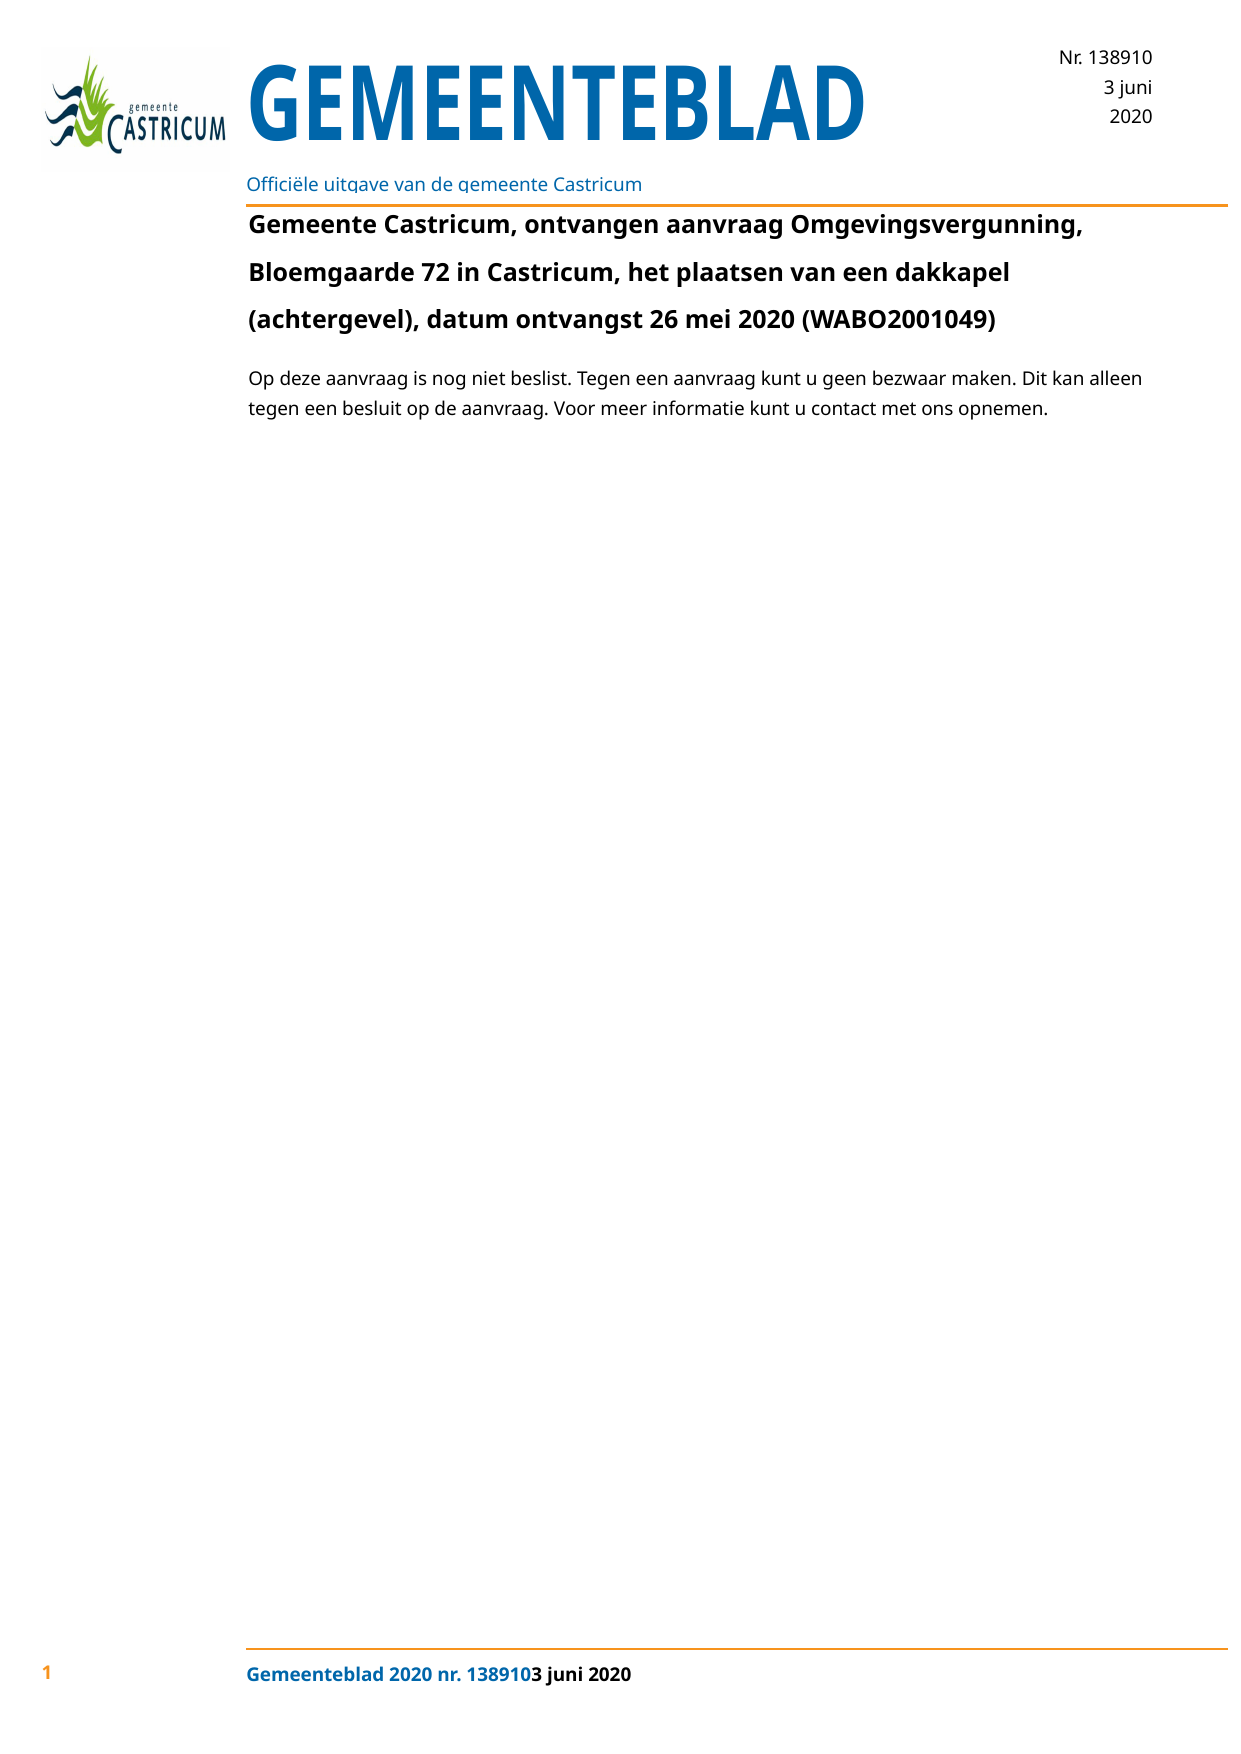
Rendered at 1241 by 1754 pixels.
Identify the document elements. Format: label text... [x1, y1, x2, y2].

picture [41, 47, 231, 172]
text Op deze aanvraag is nog niet beslist. Tegen een aanvraag kunt u geen bezwaar maken. Dit kan alleen tegen een besluit op de aanvraag. Voor meer informatie kunt u contact met ons opnemen. [248, 366, 1152, 421]
text Gemeente Castricum, ontvangen aanvraag Omgevingsvergunning, Bloemgaarde 72 in Castricum, het plaatsen van een dakkapel (achtergevel), datum ontvangst 26 mei 2020 (WABO2001049) [248, 207, 1152, 336]
